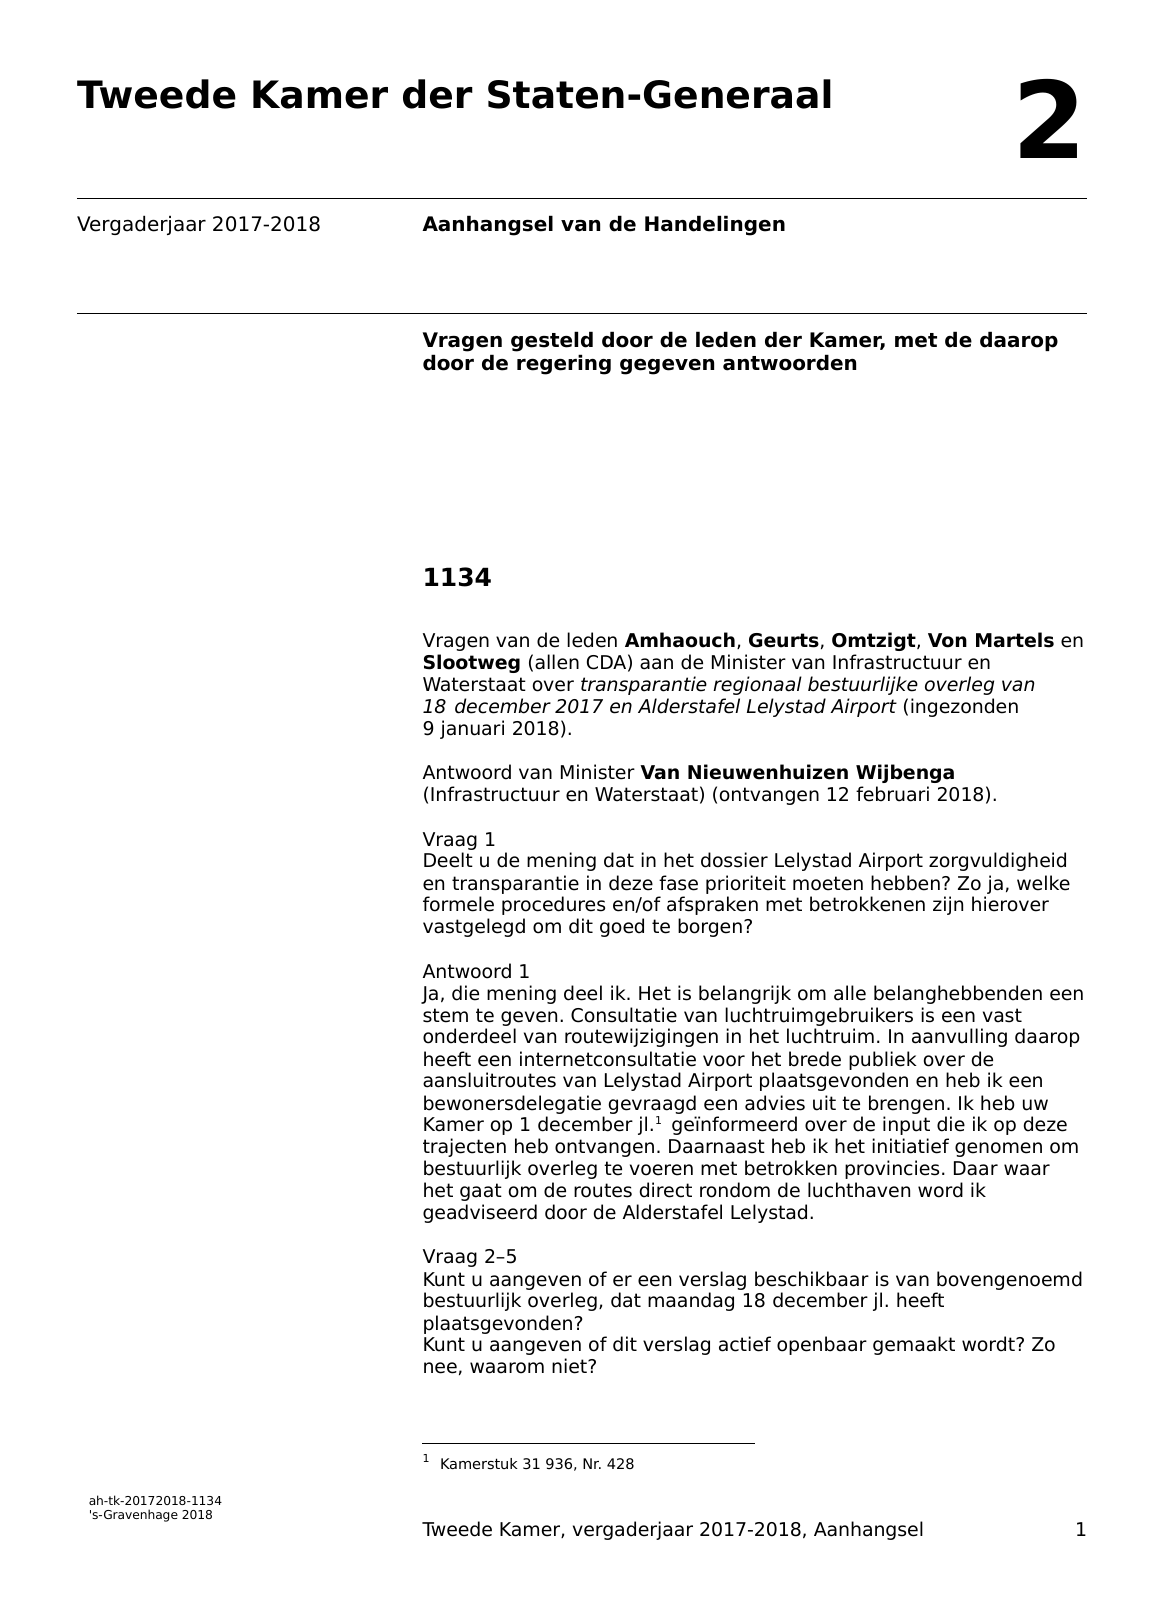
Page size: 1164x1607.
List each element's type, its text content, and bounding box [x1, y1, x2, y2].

table_header Tweede Kamer der Staten-Generaal [77, 59, 886, 198]
text Deelt u de mening dat in het dossier Lelystad Airport zorgvuldigheid en transparantie in deze fase prioriteit moeten hebben? Zo ja, welke formele procedures en/of afspraken met betrokkenen zijn hierover vastgelegd om dit goed te borgen? [422, 850, 1087, 938]
text 's-Gravenhage 2018 [88, 1508, 323, 1522]
text Vraag 1 [422, 828, 1087, 850]
text Antwoord 1 [422, 961, 1087, 982]
text Kunt u aangeven of dit verslag actief openbaar gemaakt wordt? Zo nee, waarom niet? [422, 1334, 1087, 1378]
table_cell Vragen gesteld door de leden der Kamer, met de daarop door de regering gegeven antwoorden [422, 314, 1087, 375]
text Kamerstuk 31 936, Nr. 428 [422, 1452, 1087, 1474]
table_cell Aanhangsel van de Handelingen [422, 199, 1087, 313]
text 1134 [422, 563, 1087, 592]
text Antwoord van Minister Van Nieuwenhuizen Wijbenga (Infrastructuur en Waterstaat) (ontvangen 12 februari 2018). [422, 762, 1087, 806]
text Kunt u aangeven of er een verslag beschikbaar is van bovengenoemd bestuurlijk overleg, dat maandag 18 december jl. heeft plaatsgevonden? [422, 1268, 1087, 1334]
table_cell Vergaderjaar 2017-2018 [77, 199, 422, 313]
table_header 2 [886, 59, 1087, 198]
text Ja, die mening deel ik. Het is belangrijk om alle belanghebbenden een stem te geven. Consultatie van luchtruimgebruikers is een vast onderdeel van routewijzigingen in het luchtruim. In aanvulling daarop heeft een internetconsultatie voor het brede publiek over de aansluitroutes van Lelystad Airport plaatsgevonden en heb ik een bewonersdelegatie gevraagd een advies uit te brengen. Ik heb uw Kamer op 1 december jl. geïnformeerd over de input die ik op deze trajecten heb ontvangen. Daarnaast heb ik het initiatief genomen om bestuurlijk overleg te voeren met betrokken provincies. Daar waar het gaat om de routes direct rondom de luchthaven word ik geadviseerd door de Alderstafel Lelystad. [422, 982, 1087, 1224]
text Vraag 2–5 [422, 1246, 1087, 1268]
text Vragen van de leden Amhaouch, Geurts, Omtzigt, Von Martels en Slootweg (allen CDA) aan de Minister van Infrastructuur en Waterstaat over transparantie regionaal bestuurlijke overleg van 18 december 2017 en Alderstafel Lelystad Airport (ingezonden 9 januari 2018). [422, 630, 1087, 740]
table_cell [77, 314, 422, 375]
text ah-tk-20172018-1134 [88, 1494, 323, 1508]
